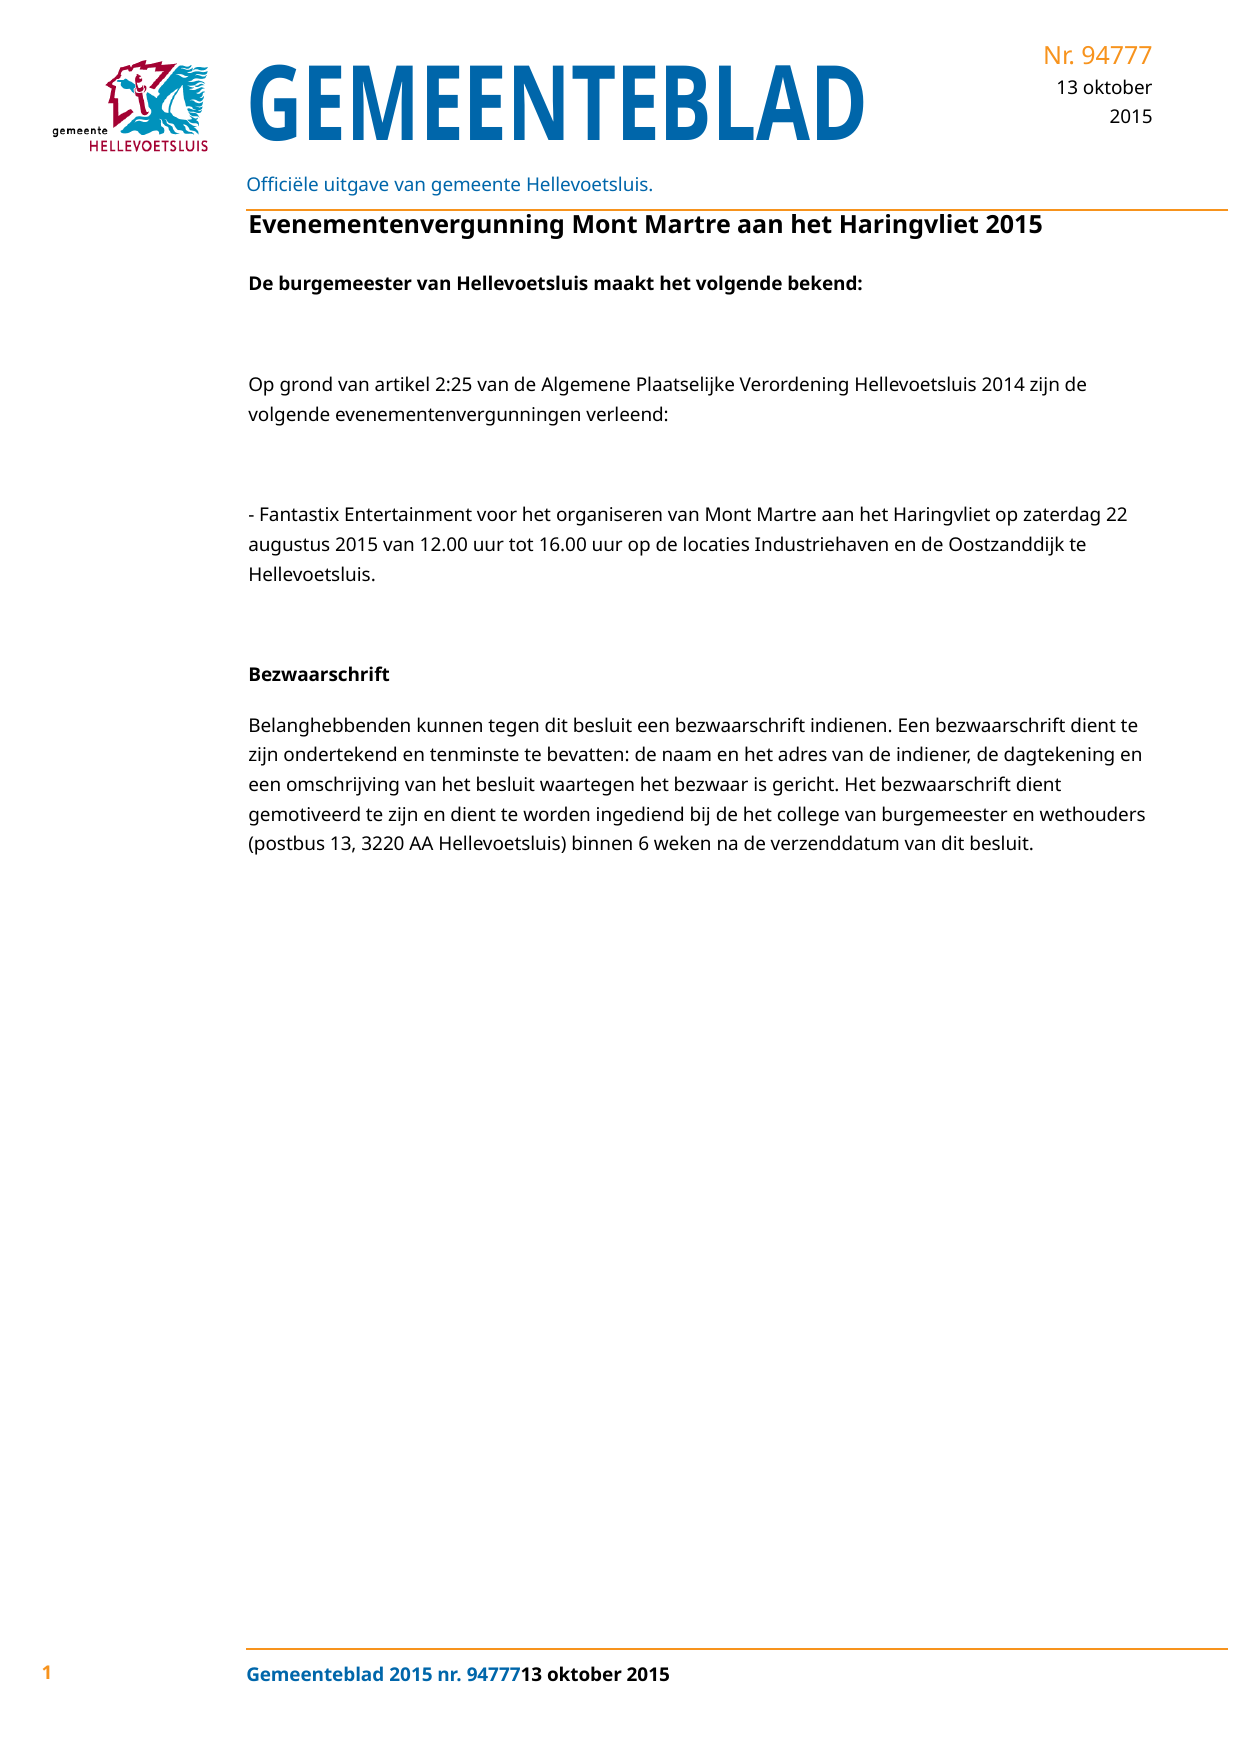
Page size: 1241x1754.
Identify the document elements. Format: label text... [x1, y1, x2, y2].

picture [41, 47, 231, 172]
text Op grond van artikel 2:25 van de Algemene Plaatselijke Verordening Hellevoetsluis 2014 zijn de volgende evenementenvergunningen verleend: [248, 371, 1152, 426]
text - Fantastix Entertainment voor het organiseren van Mont Martre aan het Haringvliet op zaterdag 22 augustus 2015 van 12.00 uur tot 16.00 uur op de locaties Industriehaven en de Oostzanddijk te Hellevoetsluis. [248, 502, 1152, 586]
text Evenementenvergunning Mont Martre aan het Haringvliet 2015 [248, 211, 1152, 241]
text De burgemeester van Hellevoetsluis maakt het volgende bekend: [248, 270, 1152, 296]
text Belanghebbenden kunnen tegen dit besluit een bezwaarschrift indienen. Een bezwaarschrift dient te zijn ondertekend en tenminste te bevatten: de naam en het adres van de indiener, de dagtekening en een omschrijving van het besluit waartegen het bezwaar is gericht. Het bezwaarschrift dient gemotiveerd te zijn en dient te worden ingediend bij de het college van burgemeester en wethouders (postbus 13, 3220 AA Hellevoetsluis) binnen 6 weken na de verzenddatum van dit besluit. [248, 712, 1152, 856]
text Bezwaarschrift [248, 662, 1152, 687]
